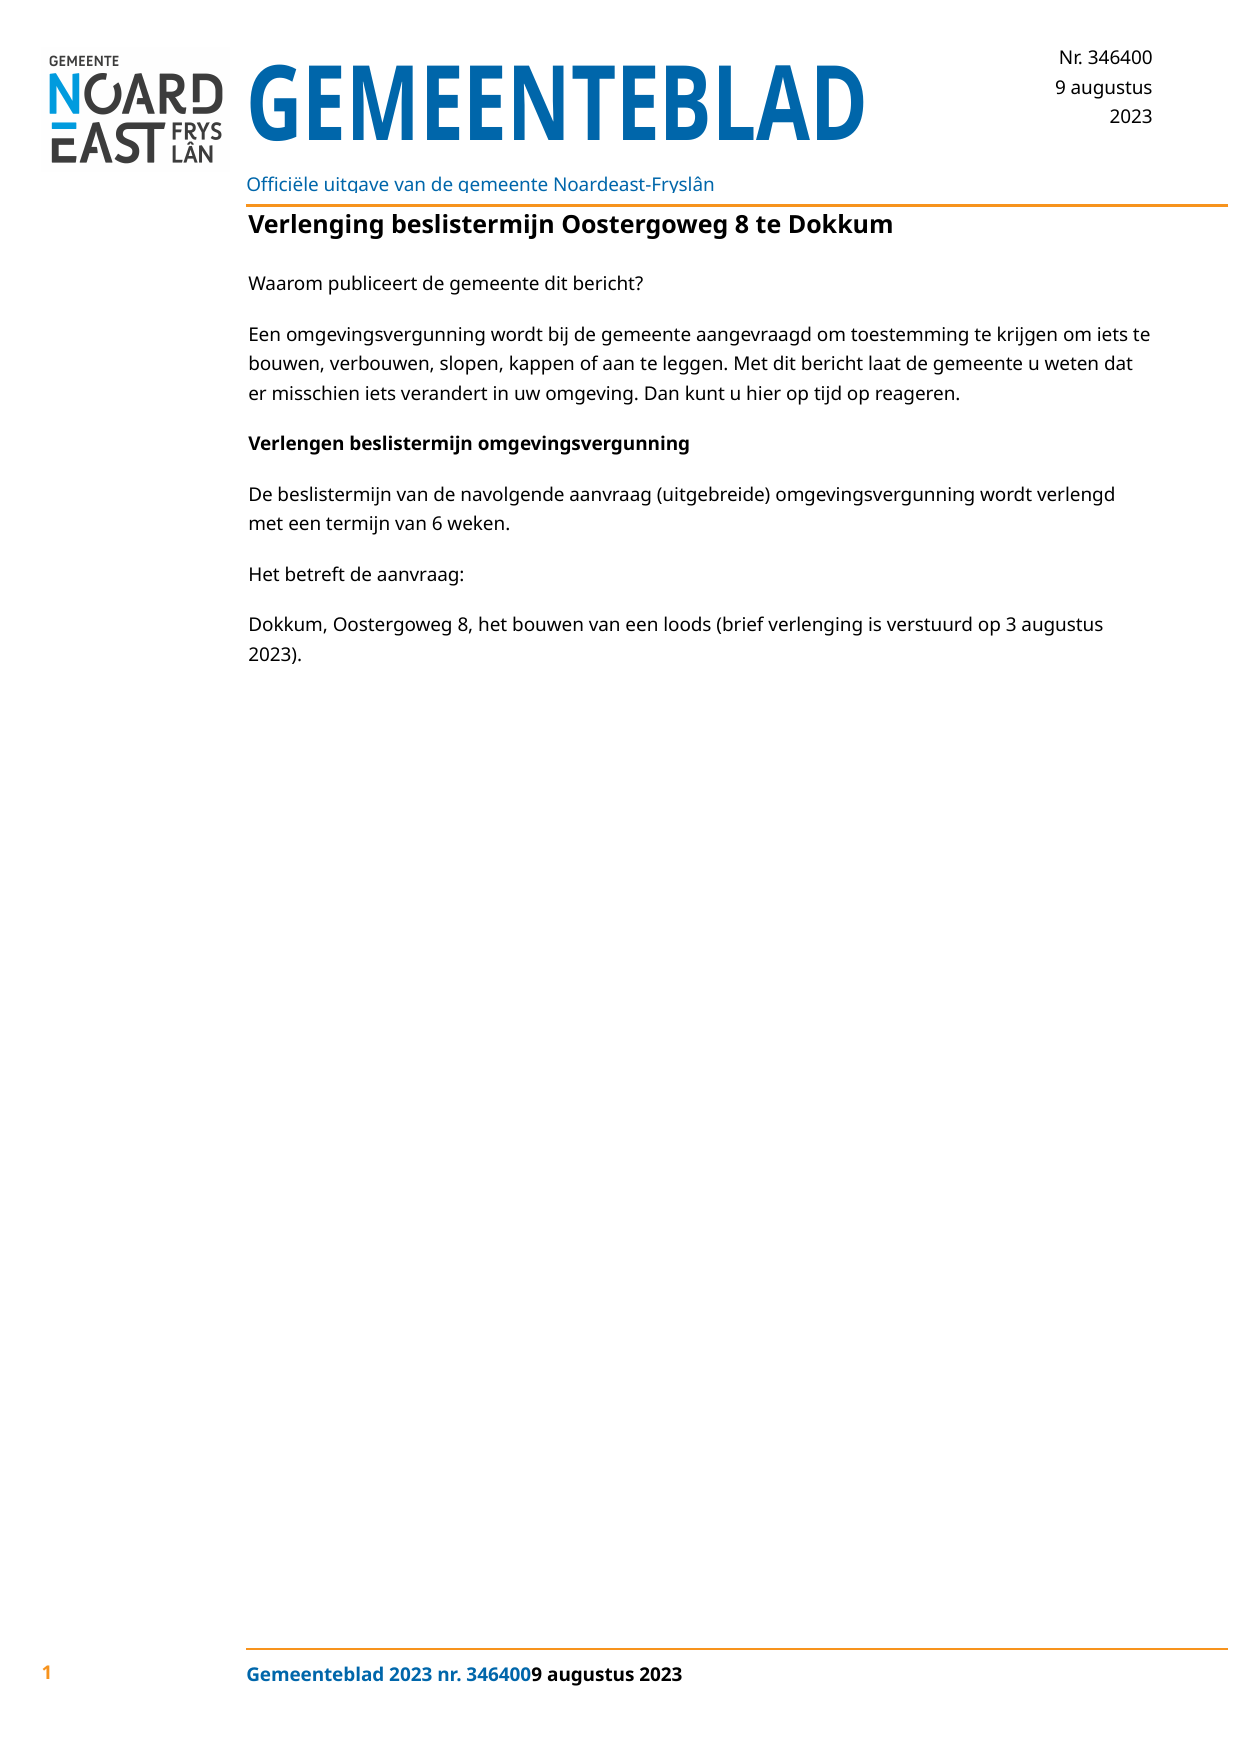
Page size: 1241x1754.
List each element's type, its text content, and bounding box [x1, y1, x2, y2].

text Dokkum, Oostergoweg 8, het bouwen van een loods (brief verlenging is verstuurd op 3 augustus 2023). [248, 611, 1152, 666]
text Verlenging beslistermijn Oostergoweg 8 te Dokkum [248, 207, 1152, 241]
text Het betreft de aanvraag: [248, 561, 1152, 586]
text De beslistermijn van de navolgende aanvraag (uitgebreide) omgevingsvergunning wordt verlengd met een termijn van 6 weken. [248, 481, 1152, 536]
text Verlengen beslistermijn omgevingsvergunning [248, 430, 1152, 456]
text Waarom publiceert de gemeente dit bericht? [248, 270, 1152, 296]
picture [41, 47, 231, 172]
text Een omgevingsvergunning wordt bij de gemeente aangevraagd om toestemming te krijgen om iets te bouwen, verbouwen, slopen, kappen of aan te leggen. Met dit bericht laat de gemeente u weten dat er misschien iets verandert in uw omgeving. Dan kunt u hier op tijd op reageren. [248, 321, 1152, 406]
